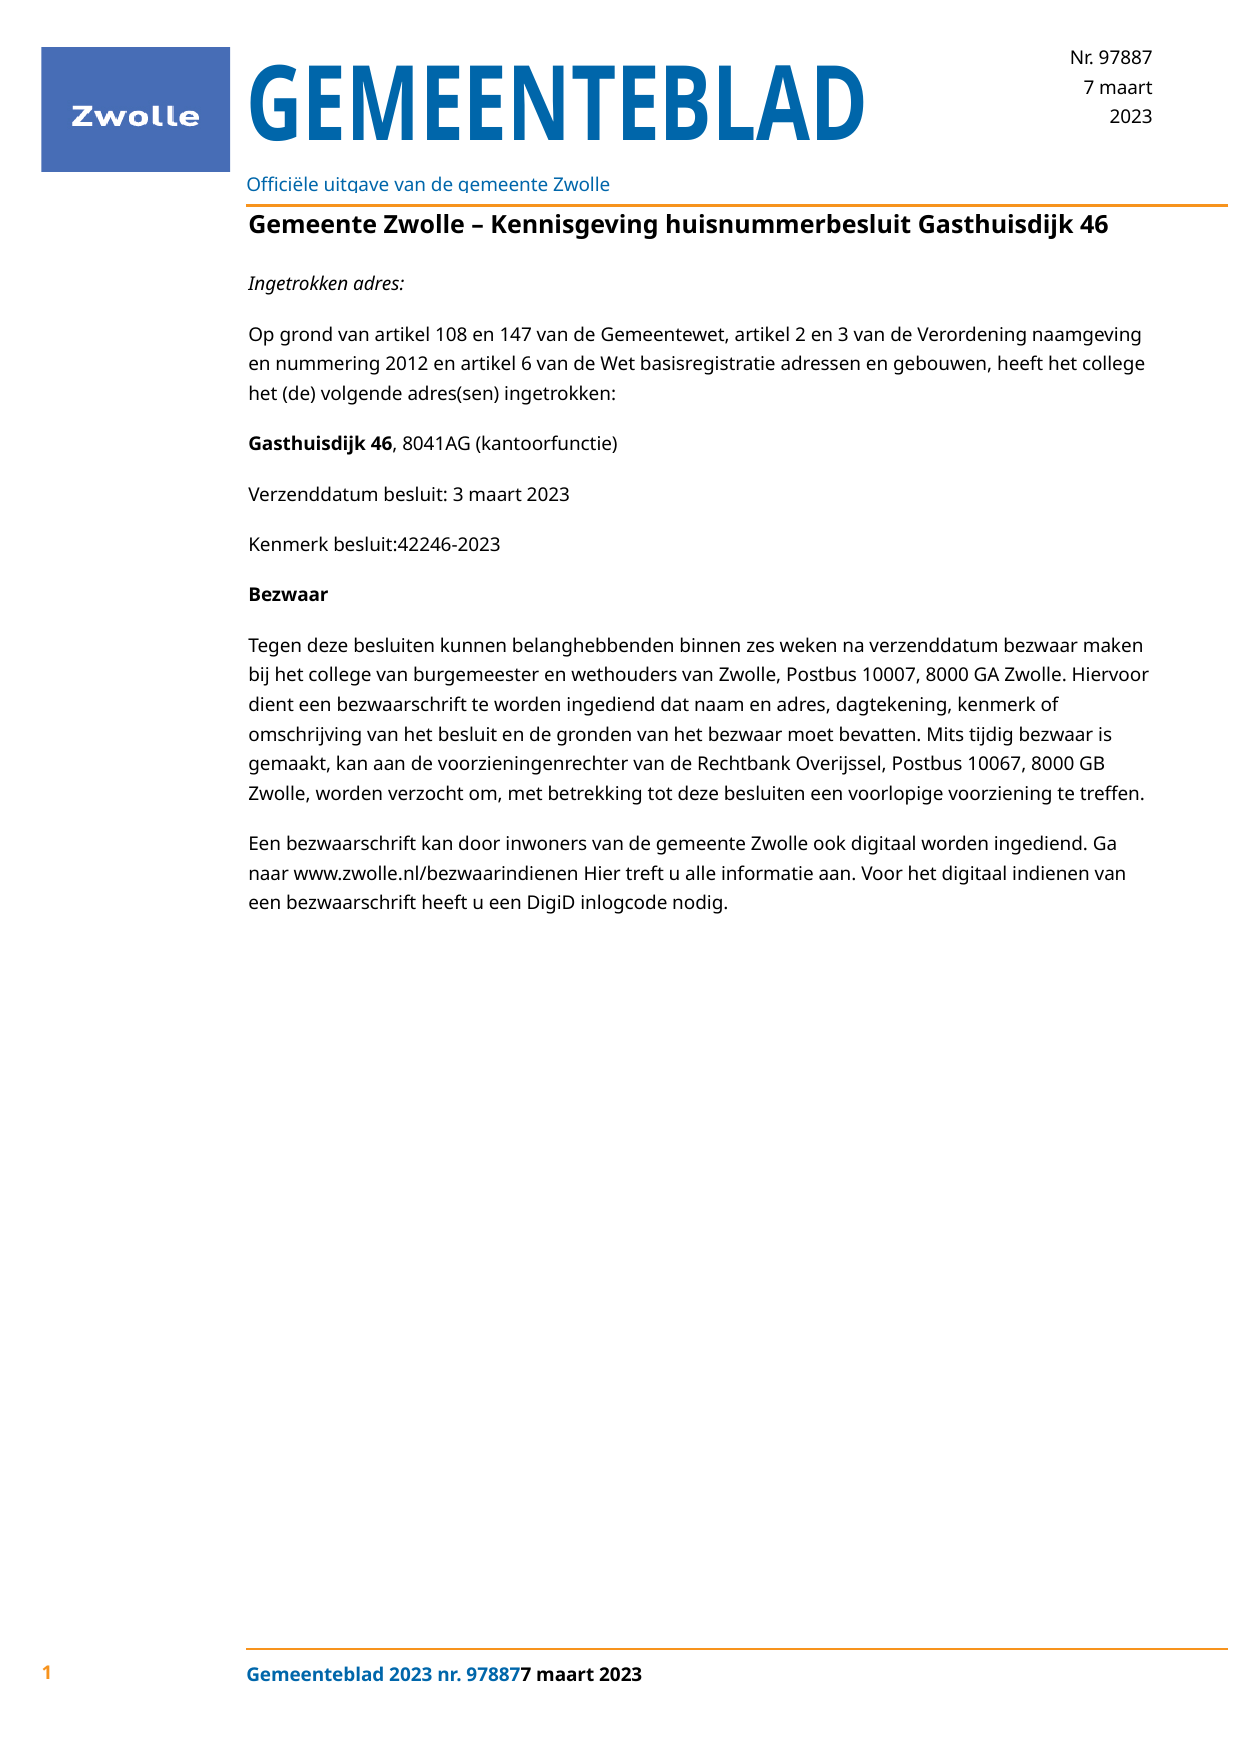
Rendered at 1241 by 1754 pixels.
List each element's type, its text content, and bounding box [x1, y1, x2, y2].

text Een bezwaarschrift kan door inwoners van de gemeente Zwolle ook digitaal worden ingediend. Ga naar www.zwolle.nl/bezwaarindienen Hier treft u alle informatie aan. Voor het digitaal indienen van een bezwaarschrift heeft u een DigiD inlogcode nodig. [248, 830, 1152, 915]
text Ingetrokken adres: [248, 270, 1152, 296]
text Kenmerk besluit:42246-2023 [248, 531, 1152, 557]
picture [41, 47, 231, 172]
text Tegen deze besluiten kunnen belanghebbenden binnen zes weken na verzenddatum bezwaar maken bij het college van burgemeester en wethouders van Zwolle, Postbus 10007, 8000 GA Zwolle. Hiervoor dient een bezwaarschrift te worden ingediend dat naam en adres, dagtekening, kenmerk of omschrijving van het besluit en de gronden van het bezwaar moet bevatten. Mits tijdig bezwaar is gemaakt, kan aan de voorzieningenrechter van de Rechtbank Overijssel, Postbus 10067, 8000 GB Zwolle, worden verzocht om, met betrekking tot deze besluiten een voorlopige voorziening te treffen. [248, 632, 1152, 806]
text Bezwaar [248, 582, 1152, 607]
text Gemeente Zwolle – Kennisgeving huisnummerbesluit Gasthuisdijk 46 [248, 207, 1152, 241]
text Verzenddatum besluit: 3 maart 2023 [248, 481, 1152, 506]
text Gasthuisdijk 46, 8041AG (kantoorfunctie) [248, 430, 1152, 456]
text Op grond van artikel 108 en 147 van de Gemeentewet, artikel 2 en 3 van de Verordening naamgeving en nummering 2012 en artikel 6 van de Wet basisregistratie adressen en gebouwen, heeft het college het (de) volgende adres(sen) ingetrokken: [248, 321, 1152, 406]
